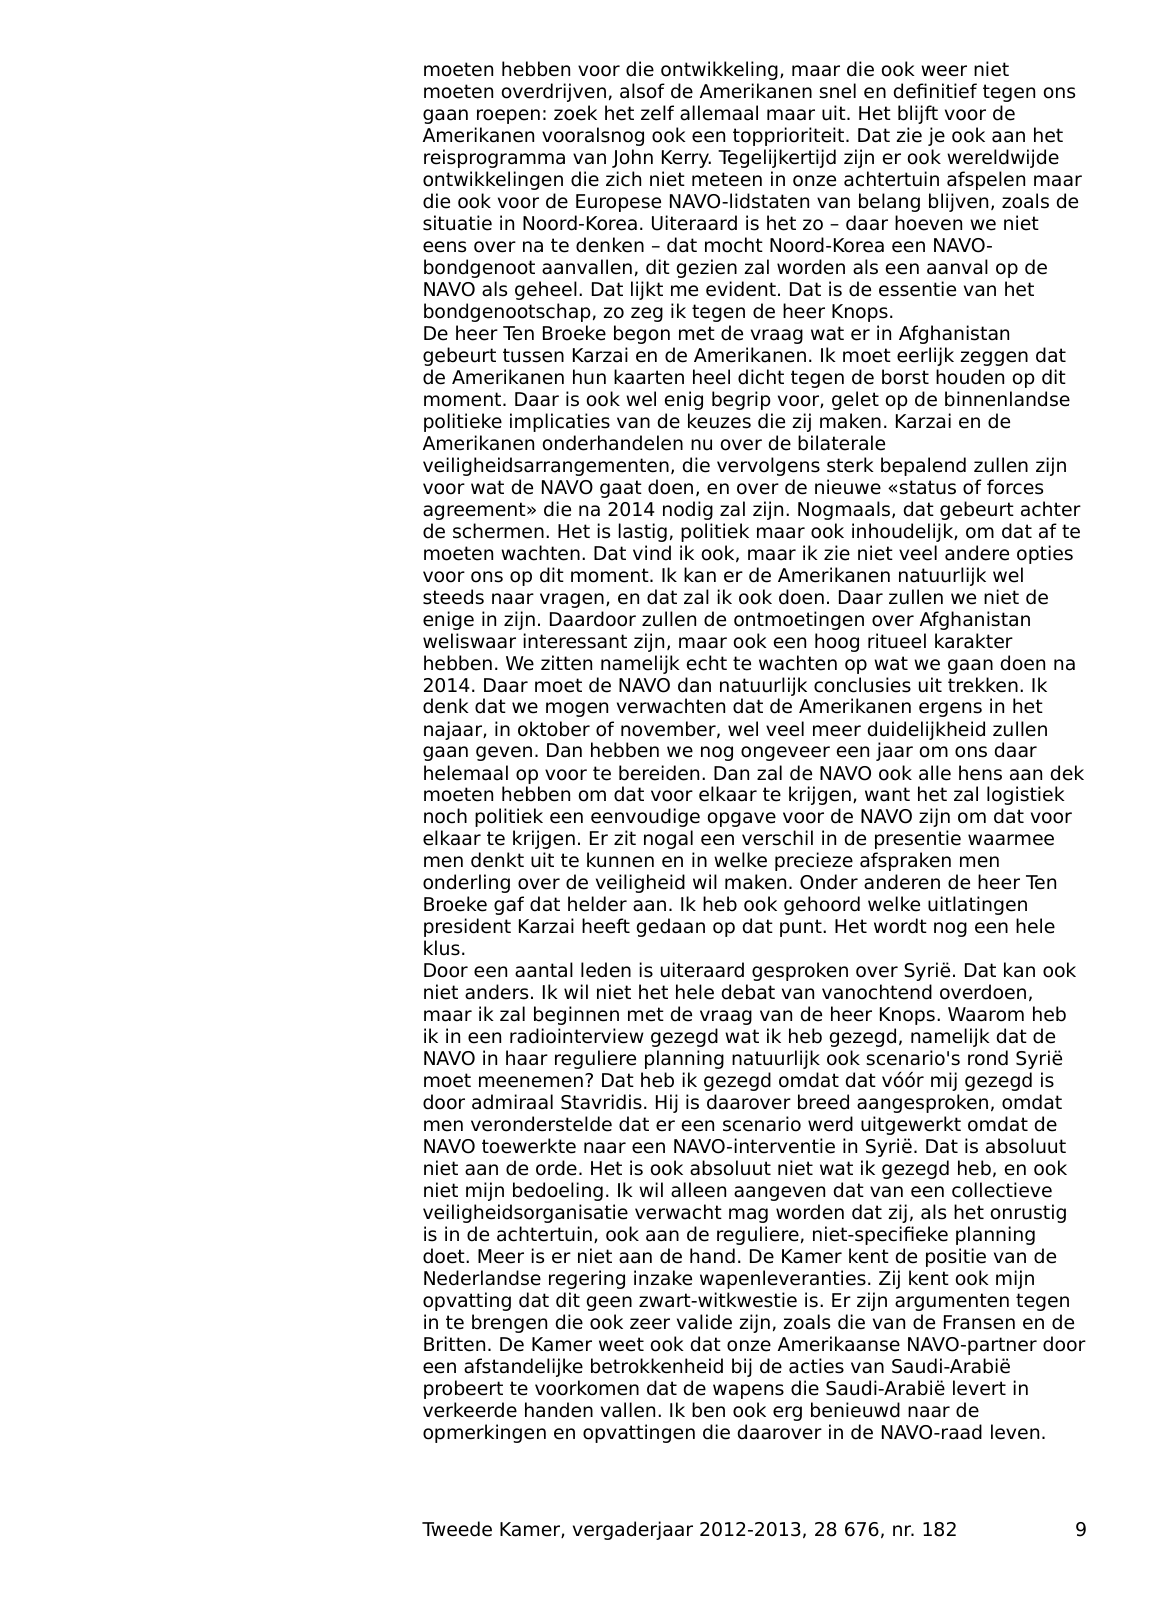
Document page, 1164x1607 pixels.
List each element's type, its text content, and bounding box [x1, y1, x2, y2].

text Door een aantal leden is uiteraard gesproken over Syrië. Dat kan ook niet anders. Ik wil niet het hele debat van vanochtend overdoen, maar ik zal beginnen met de vraag van de heer Knops. Waarom heb ik in een radiointerview gezegd wat ik heb gezegd, namelijk dat de NAVO in haar reguliere planning natuurlijk ook scenario's rond Syrië moet meenemen? Dat heb ik gezegd omdat dat vóór mij gezegd is door admiraal Stavridis. Hij is daarover breed aangesproken, omdat men veronderstelde dat er een scenario werd uitgewerkt omdat de NAVO toewerkte naar een NAVO-interventie in Syrië. Dat is absoluut niet aan de orde. Het is ook absoluut niet wat ik gezegd heb, en ook niet mijn bedoeling. Ik wil alleen aangeven dat van een collectieve veiligheidsorganisatie verwacht mag worden dat zij, als het onrustig is in de achtertuin, ook aan de reguliere, niet-specifieke planning doet. Meer is er niet aan de hand. De Kamer kent de positie van de Nederlandse regering inzake wapenleveranties. Zij kent ook mijn opvatting dat dit geen zwart-witkwestie is. Er zijn argumenten tegen in te brengen die ook zeer valide zijn, zoals die van de Fransen en de Britten. De Kamer weet ook dat onze Amerikaanse NAVO-partner door een afstandelijke betrokkenheid bij de acties van Saudi-Arabië probeert te voorkomen dat de wapens die Saudi-Arabië levert in verkeerde handen vallen. Ik ben ook erg benieuwd naar de opmerkingen en opvattingen die daarover in de NAVO-raad leven. [422, 960, 1087, 1444]
text De heer Ten Broeke begon met de vraag wat er in Afghanistan gebeurt tussen Karzai en de Amerikanen. Ik moet eerlijk zeggen dat de Amerikanen hun kaarten heel dicht tegen de borst houden op dit moment. Daar is ook wel enig begrip voor, gelet op de binnenlandse politieke implicaties van de keuzes die zij maken. Karzai en de Amerikanen onderhandelen nu over de bilaterale veiligheidsarrangementen, die vervolgens sterk bepalend zullen zijn voor wat de NAVO gaat doen, en over de nieuwe «status of forces agreement» die na 2014 nodig zal zijn. Nogmaals, dat gebeurt achter de schermen. Het is lastig, politiek maar ook inhoudelijk, om dat af te moeten wachten. Dat vind ik ook, maar ik zie niet veel andere opties voor ons op dit moment. Ik kan er de Amerikanen natuurlijk wel steeds naar vragen, en dat zal ik ook doen. Daar zullen we niet de enige in zijn. Daardoor zullen de ontmoetingen over Afghanistan weliswaar interessant zijn, maar ook een hoog ritueel karakter hebben. We zitten namelijk echt te wachten op wat we gaan doen na 2014. Daar moet de NAVO dan natuurlijk conclusies uit trekken. Ik denk dat we mogen verwachten dat de Amerikanen ergens in het najaar, in oktober of november, wel veel meer duidelijkheid zullen gaan geven. Dan hebben we nog ongeveer een jaar om ons daar helemaal op voor te bereiden. Dan zal de NAVO ook alle hens aan dek moeten hebben om dat voor elkaar te krijgen, want het zal logistiek noch politiek een eenvoudige opgave voor de NAVO zijn om dat voor elkaar te krijgen. Er zit nogal een verschil in de presentie waarmee men denkt uit te kunnen en in welke precieze afspraken men onderling over de veiligheid wil maken. Onder anderen de heer Ten Broeke gaf dat helder aan. Ik heb ook gehoord welke uitlatingen president Karzai heeft gedaan op dat punt. Het wordt nog een hele klus. [422, 323, 1087, 960]
text moeten hebben voor die ontwikkeling, maar die ook weer niet moeten overdrijven, alsof de Amerikanen snel en definitief tegen ons gaan roepen: zoek het zelf allemaal maar uit. Het blijft voor de Amerikanen vooralsnog ook een topprioriteit. Dat zie je ook aan het reisprogramma van John Kerry. Tegelijkertijd zijn er ook wereldwijde ontwikkelingen die zich niet meteen in onze achtertuin afspelen maar die ook voor de Europese NAVO-lidstaten van belang blijven, zoals de situatie in Noord-Korea. Uiteraard is het zo – daar hoeven we niet eens over na te denken – dat mocht Noord-Korea een NAVO-bondgenoot aanvallen, dit gezien zal worden als een aanval op de NAVO als geheel. Dat lijkt me evident. Dat is de essentie van het bondgenootschap, zo zeg ik tegen de heer Knops. [422, 59, 1087, 323]
